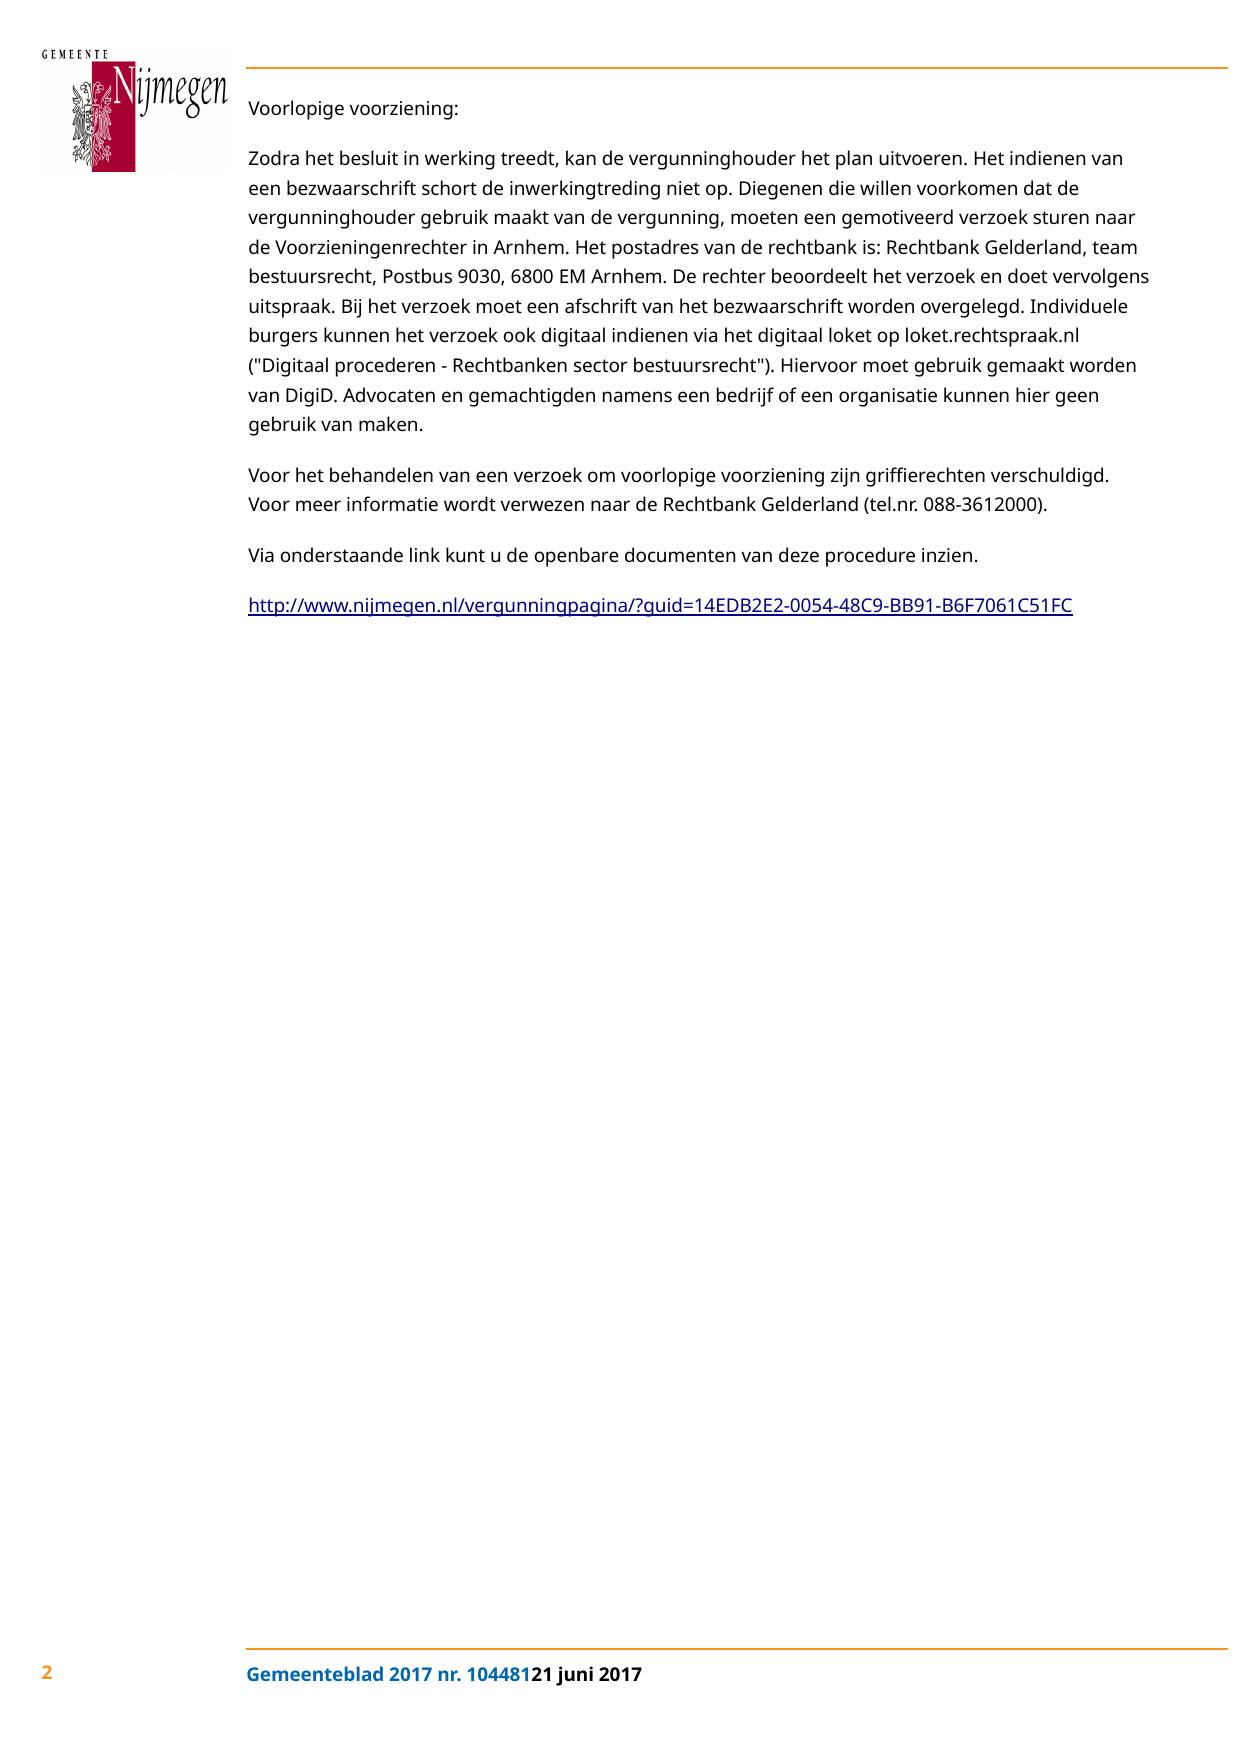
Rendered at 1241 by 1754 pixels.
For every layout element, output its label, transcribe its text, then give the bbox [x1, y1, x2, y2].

text Voor het behandelen van een verzoek om voorlopige voorziening zijn griffierechten verschuldigd. Voor meer informatie wordt verwezen naar de Rechtbank Gelderland (tel.nr. 088-3612000). [248, 462, 1152, 517]
text Zodra het besluit in werking treedt, kan de vergunninghouder het plan uitvoeren. Het indienen van een bezwaarschrift schort de inwerkingtreding niet op. Diegenen die willen voorkomen dat de vergunninghouder gebruik maakt van de vergunning, moeten een gemotiveerd verzoek sturen naar de Voorzieningenrechter in Arnhem. Het postadres van de rechtbank is: Rechtbank Gelderland, team bestuursrecht, Postbus 9030, 6800 EM Arnhem. De rechter beoordeelt het verzoek en doet vervolgens uitspraak. Bij het verzoek moet een afschrift van het bezwaarschrift worden overgelegd. Individuele burgers kunnen het verzoek ook digitaal indienen via het digitaal loket op loket.rechtspraak.nl ("Digitaal procederen - Rechtbanken sector bestuursrecht"). Hiervoor moet gebruik gemaakt worden van DigiD. Advocaten en gemachtigden namens een bedrijf of een organisatie kunnen hier geen gebruik van maken. [248, 145, 1152, 437]
text Voorlopige voorziening: [248, 95, 1152, 121]
text Via onderstaande link kunt u de openbare documenten van deze procedure inzien. [248, 542, 1152, 568]
picture [41, 47, 231, 172]
text http://www.nijmegen.nl/vergunningpagina/?guid=14EDB2E2-0054-48C9-BB91-B6F7061C51FC [248, 592, 1152, 618]
